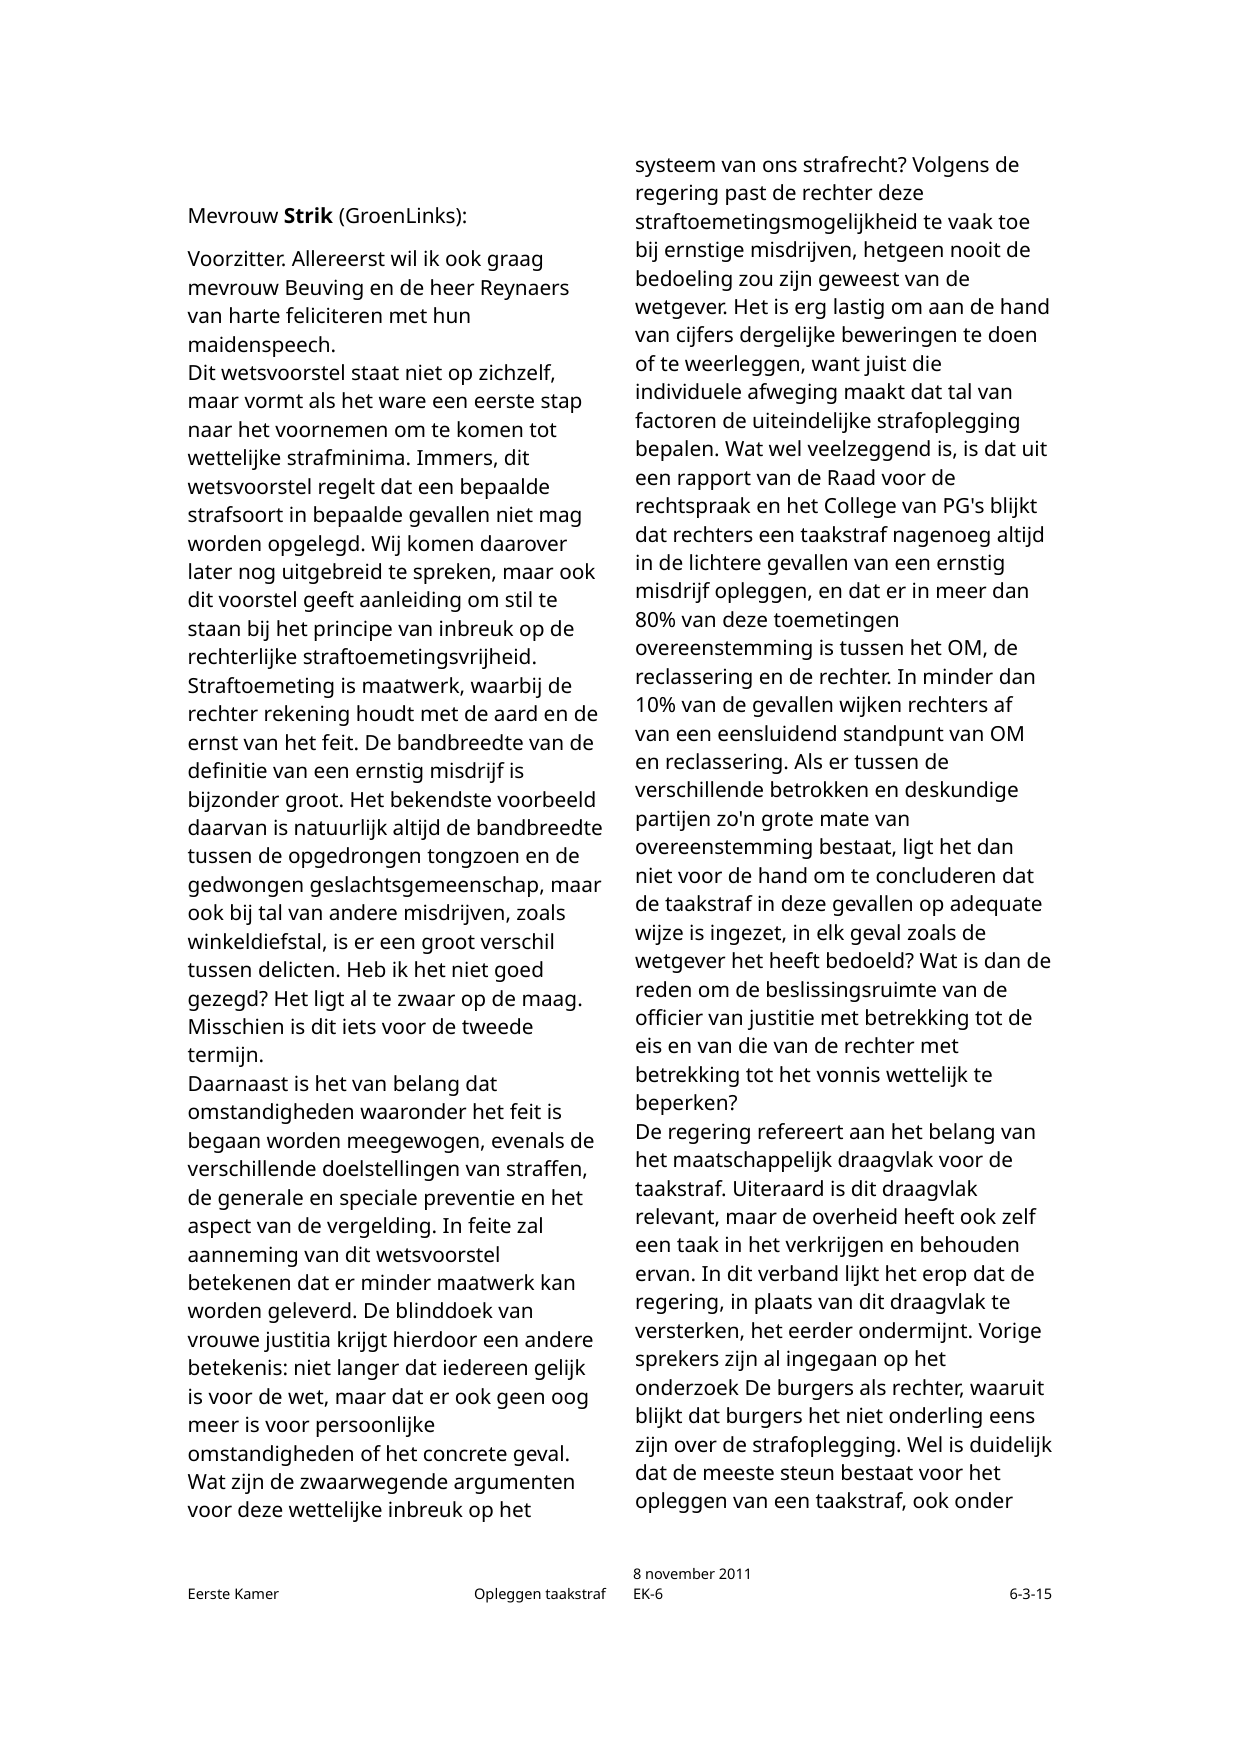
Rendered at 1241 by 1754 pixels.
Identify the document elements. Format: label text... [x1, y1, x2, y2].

text Mevrouw Strik (GroenLinks): [187, 201, 605, 229]
text Wat zijn de zwaarwegende argumenten voor deze wettelijke inbreuk op het [187, 1467, 605, 1524]
text systeem van ons strafrecht? Volgens de regering past de rechter deze straftoemetingsmogelijkheid te vaak toe bij ernstige misdrijven, hetgeen nooit de bedoeling zou zijn geweest van de wetgever. Het is erg lastig om aan de hand van cijfers dergelijke beweringen te doen of te weerleggen, want juist die individuele afweging maakt dat tal van factoren de uiteindelijke strafoplegging bepalen. Wat wel veelzeggend is, is dat uit een rapport van de Raad voor de rechtspraak en het College van PG's blijkt dat rechters een taakstraf nagenoeg altijd in de lichtere gevallen van een ernstig misdrijf opleggen, en dat er in meer dan 80% van deze toemetingen overeenstemming is tussen het OM, de reclassering en de rechter. In minder dan 10% van de gevallen wijken rechters af van een eensluidend standpunt van OM en reclassering. Als er tussen de verschillende betrokken en deskundige partijen zo'n grote mate van overeenstemming bestaat, ligt het dan niet voor de hand om te concluderen dat de taakstraf in deze gevallen op adequate wijze is ingezet, in elk geval zoals de wetgever het heeft bedoeld? Wat is dan de reden om de beslissingsruimte van de officier van justitie met betrekking tot de eis en van die van de rechter met betrekking tot het vonnis wettelijk te beperken? [635, 150, 1053, 1117]
text Straftoemeting is maatwerk, waarbij de rechter rekening houdt met de aard en de ernst van het feit. De bandbreedte van de definitie van een ernstig misdrijf is bijzonder groot. Het bekendste voorbeeld daarvan is natuurlijk altijd de bandbreedte tussen de opgedrongen tongzoen en de gedwongen geslachtsgemeenschap, maar ook bij tal van andere misdrijven, zoals winkeldiefstal, is er een groot verschil tussen delicten. Heb ik het niet goed gezegd? Het ligt al te zwaar op de maag. Misschien is dit iets voor de tweede termijn. [187, 671, 605, 1069]
text  [187, 150, 605, 178]
text De regering refereert aan het belang van het maatschappelijk draagvlak voor de taakstraf. Uiteraard is dit draagvlak relevant, maar de overheid heeft ook zelf een taak in het verkrijgen en behouden ervan. In dit verband lijkt het erop dat de regering, in plaats van dit draagvlak te versterken, het eerder ondermijnt. Vorige sprekers zijn al ingegaan op het onderzoek De burgers als rechter, waaruit blijkt dat burgers het niet onderling eens zijn over de strafoplegging. Wel is duidelijk dat de meeste steun bestaat voor het opleggen van een taakstraf, ook onder [635, 1117, 1053, 1515]
text Voorzitter. Allereerst wil ik ook graag mevrouw Beuving en de heer Reynaers van harte feliciteren met hun maidenspeech. [187, 244, 605, 358]
text Daarnaast is het van belang dat omstandigheden waaronder het feit is begaan worden meegewogen, evenals de verschillende doelstellingen van straffen, de generale en speciale preventie en het aspect van de vergelding. In feite zal aanneming van dit wetsvoorstel betekenen dat er minder maatwerk kan worden geleverd. De blinddoek van vrouwe justitia krijgt hierdoor een andere betekenis: niet langer dat iedereen gelijk is voor de wet, maar dat er ook geen oog meer is voor persoonlijke omstandigheden of het concrete geval. [187, 1069, 605, 1467]
text Dit wetsvoorstel staat niet op zichzelf, maar vormt als het ware een eerste stap naar het voornemen om te komen tot wettelijke strafminima. Immers, dit wetsvoorstel regelt dat een bepaalde strafsoort in bepaalde gevallen niet mag worden opgelegd. Wij komen daarover later nog uitgebreid te spreken, maar ook dit voorstel geeft aanleiding om stil te staan bij het principe van inbreuk op de rechterlijke straftoemetingsvrijheid. [187, 358, 605, 671]
